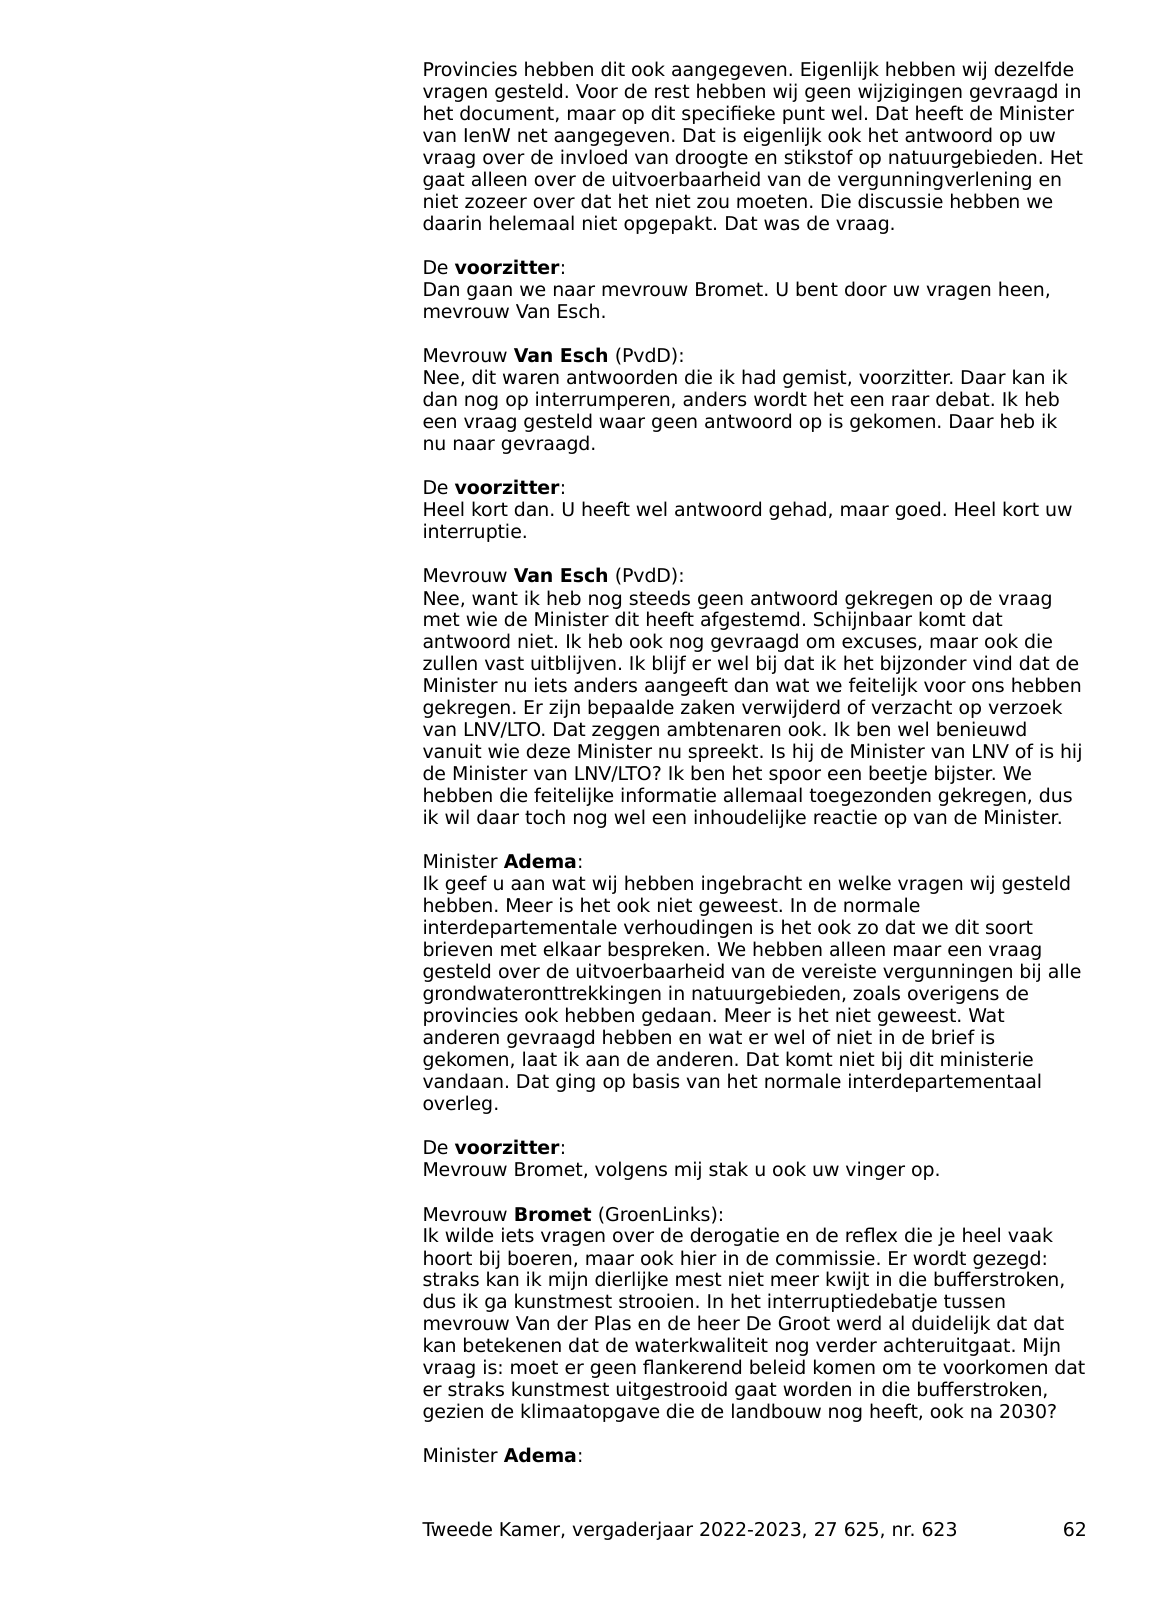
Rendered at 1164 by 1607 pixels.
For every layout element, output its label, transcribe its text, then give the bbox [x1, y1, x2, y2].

text Minister Adema: [422, 851, 1087, 873]
text Mevrouw Bromet, volgens mij stak u ook uw vinger op. [422, 1159, 1087, 1181]
text Nee, dit waren antwoorden die ik had gemist, voorzitter. Daar kan ik dan nog op interrumperen, anders wordt het een raar debat. Ik heb een vraag gesteld waar geen antwoord op is gekomen. Daar heb ik nu naar gevraagd. [422, 367, 1087, 455]
text De voorzitter: [422, 1137, 1087, 1159]
text Dan gaan we naar mevrouw Bromet. U bent door uw vragen heen, mevrouw Van Esch. [422, 279, 1087, 323]
text Mevrouw Van Esch (PvdD): [422, 565, 1087, 587]
text Mevrouw Bromet (GroenLinks): [422, 1203, 1087, 1225]
text Mevrouw Van Esch (PvdD): [422, 345, 1087, 367]
text Provincies hebben dit ook aangegeven. Eigenlijk hebben wij dezelfde vragen gesteld. Voor de rest hebben wij geen wijzigingen gevraagd in het document, maar op dit specifieke punt wel. Dat heeft de Minister van IenW net aangegeven. Dat is eigenlijk ook het antwoord op uw vraag over de invloed van droogte en stikstof op natuurgebieden. Het gaat alleen over de uitvoerbaarheid van de vergunningverlening en niet zozeer over dat het niet zou moeten. Die discussie hebben we daarin helemaal niet opgepakt. Dat was de vraag. [422, 59, 1087, 235]
text De voorzitter: [422, 477, 1087, 499]
text Ik wilde iets vragen over de derogatie en de reflex die je heel vaak hoort bij boeren, maar ook hier in de commissie. Er wordt gezegd: straks kan ik mijn dierlijke mest niet meer kwijt in die bufferstroken, dus ik ga kunstmest strooien. In het interruptiedebatje tussen mevrouw Van der Plas en de heer De Groot werd al duidelijk dat dat kan betekenen dat de waterkwaliteit nog verder achteruitgaat. Mijn vraag is: moet er geen flankerend beleid komen om te voorkomen dat er straks kunstmest uitgestrooid gaat worden in die bufferstroken, gezien de klimaatopgave die de landbouw nog heeft, ook na 2030? [422, 1225, 1087, 1423]
text De voorzitter: [422, 257, 1087, 279]
text Minister Adema: [422, 1445, 1087, 1467]
text Nee, want ik heb nog steeds geen antwoord gekregen op de vraag met wie de Minister dit heeft afgestemd. Schijnbaar komt dat antwoord niet. Ik heb ook nog gevraagd om excuses, maar ook die zullen vast uitblijven. Ik blijf er wel bij dat ik het bijzonder vind dat de Minister nu iets anders aangeeft dan wat we feitelijk voor ons hebben gekregen. Er zijn bepaalde zaken verwijderd of verzacht op verzoek van LNV/LTO. Dat zeggen ambtenaren ook. Ik ben wel benieuwd vanuit wie deze Minister nu spreekt. Is hij de Minister van LNV of is hij de Minister van LNV/LTO? Ik ben het spoor een beetje bijster. We hebben die feitelijke informatie allemaal toegezonden gekregen, dus ik wil daar toch nog wel een inhoudelijke reactie op van de Minister. [422, 587, 1087, 829]
text Heel kort dan. U heeft wel antwoord gehad, maar goed. Heel kort uw interruptie. [422, 499, 1087, 543]
text Ik geef u aan wat wij hebben ingebracht en welke vragen wij gesteld hebben. Meer is het ook niet geweest. In de normale interdepartementale verhoudingen is het ook zo dat we dit soort brieven met elkaar bespreken. We hebben alleen maar een vraag gesteld over de uitvoerbaarheid van de vereiste vergunningen bij alle grondwateronttrekkingen in natuurgebieden, zoals overigens de provincies ook hebben gedaan. Meer is het niet geweest. Wat anderen gevraagd hebben en wat er wel of niet in de brief is gekomen, laat ik aan de anderen. Dat komt niet bij dit ministerie vandaan. Dat ging op basis van het normale interdepartementaal overleg. [422, 873, 1087, 1115]
